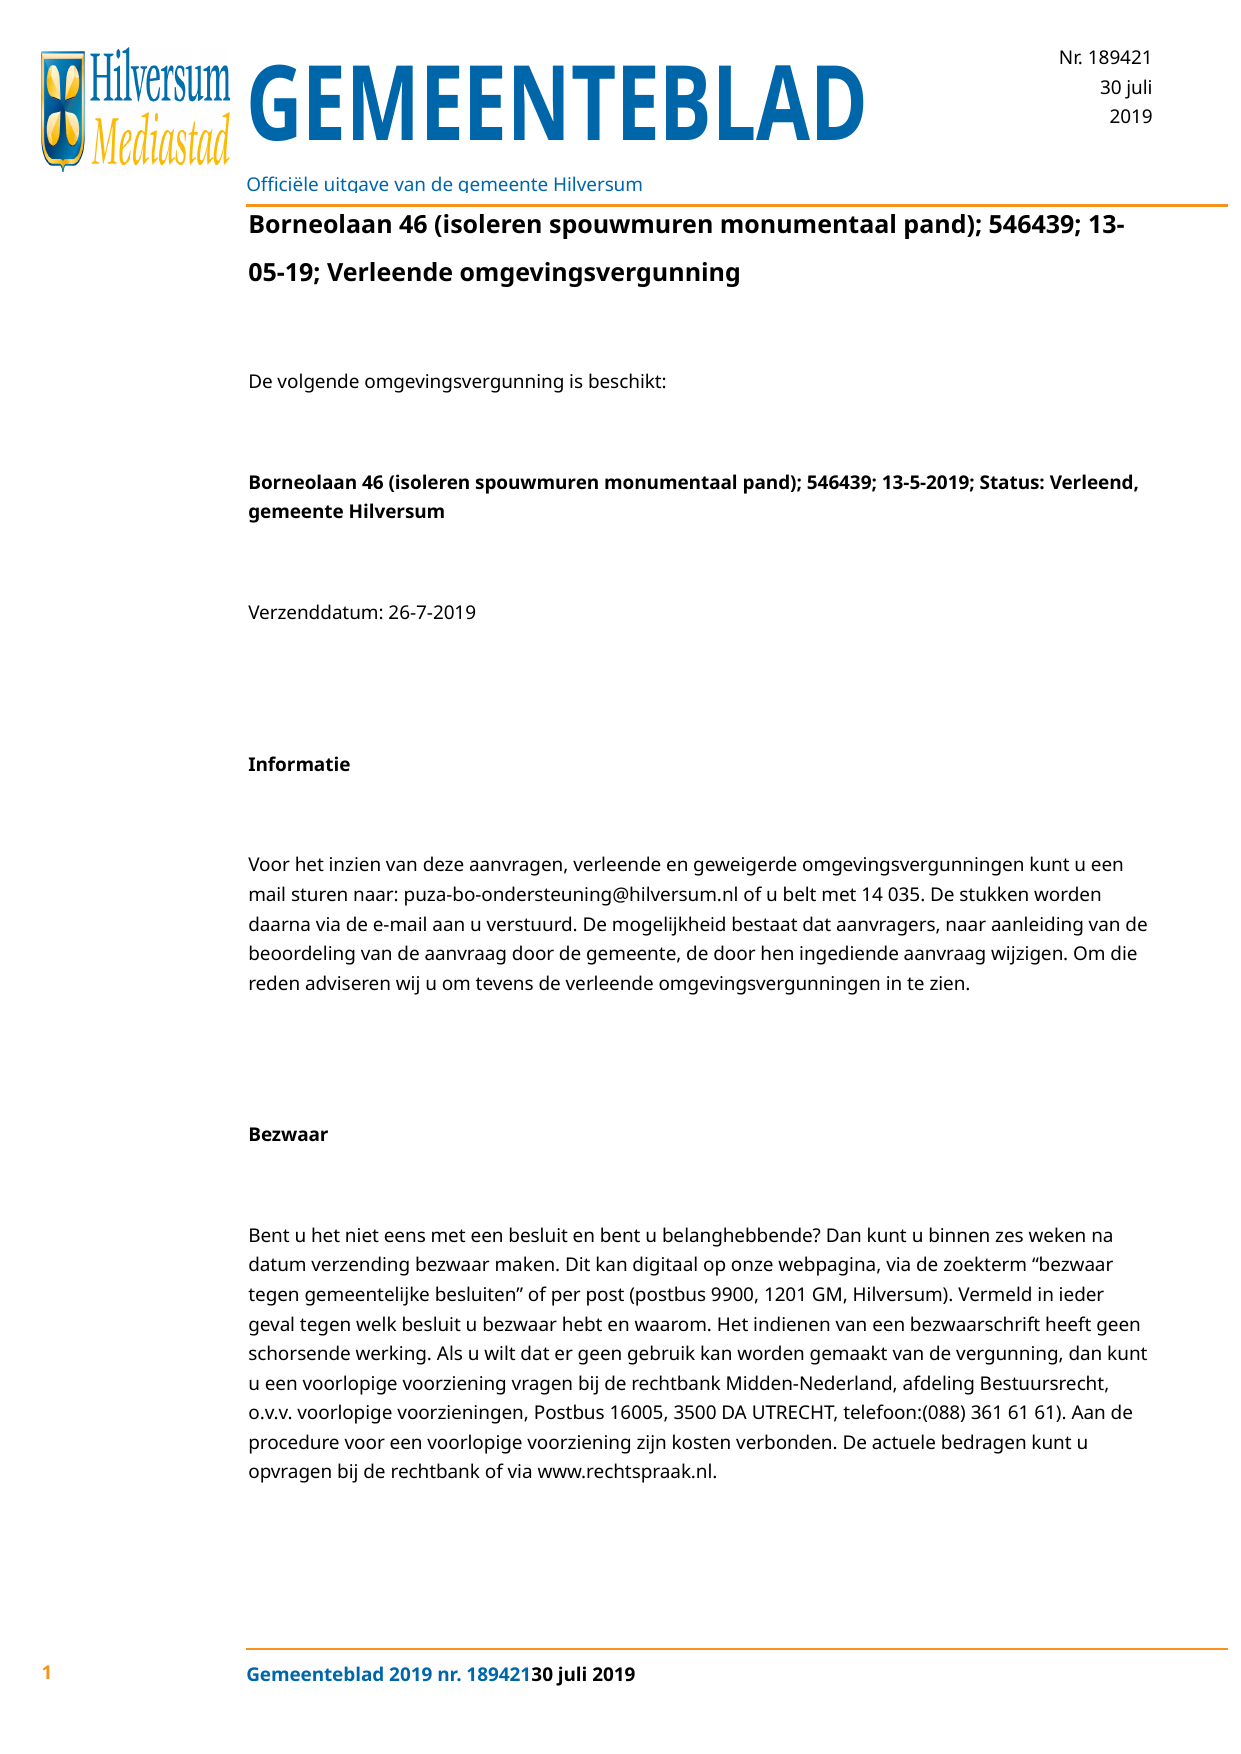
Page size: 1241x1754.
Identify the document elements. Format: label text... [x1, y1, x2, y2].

text De volgende omgevingsvergunning is beschikt: [248, 368, 1152, 394]
text Borneolaan 46 (isoleren spouwmuren monumentaal pand); 546439; 13-05-19; Verleende omgevingsvergunning [248, 207, 1152, 288]
text Bent u het niet eens met een besluit en bent u belanghebbende? Dan kunt u binnen zes weken na datum verzending bezwaar maken. Dit kan digitaal op onze webpagina, via de zoekterm “bezwaar tegen gemeentelijke besluiten” of per post (postbus 9900, 1201 GM, Hilversum). Vermeld in ieder geval tegen welk besluit u bezwaar hebt en waarom. Het indienen van een bezwaarschrift heeft geen schorsende werking. Als u wilt dat er geen gebruik kan worden gemaakt van de vergunning, dan kunt u een voorlopige voorziening vragen bij de rechtbank Midden-Nederland, afdeling Bestuursrecht, o.v.v. voorlopige voorzieningen, Postbus 16005, 3500 DA UTRECHT, telefoon:(088) 361 61 61). Aan de procedure voor een voorlopige voorziening zijn kosten verbonden. De actuele bedragen kunt u opvragen bij de rechtbank of via www.rechtspraak.nl. [248, 1222, 1152, 1484]
text Verzenddatum: 26-7-2019 [248, 599, 1152, 625]
text Informatie [248, 751, 1152, 777]
text Bezwaar [248, 1121, 1152, 1147]
text Voor het inzien van deze aanvragen, verleende en geweigerde omgevingsvergunningen kunt u een mail sturen naar: puza-bo-ondersteuning@hilversum.nl of u belt met 14 035. De stukken worden daarna via de e-mail aan u verstuurd. De mogelijkheid bestaat dat aanvragers, naar aanleiding van de beoordeling van de aanvraag door de gemeente, de door hen ingediende aanvraag wijzigen. Om die reden adviseren wij u om tevens de verleende omgevingsvergunningen in te zien. [248, 852, 1152, 996]
text Borneolaan 46 (isoleren spouwmuren monumentaal pand); 546439; 13-5-2019; Status: Verleend, gemeente Hilversum [248, 469, 1152, 524]
picture [41, 47, 231, 172]
